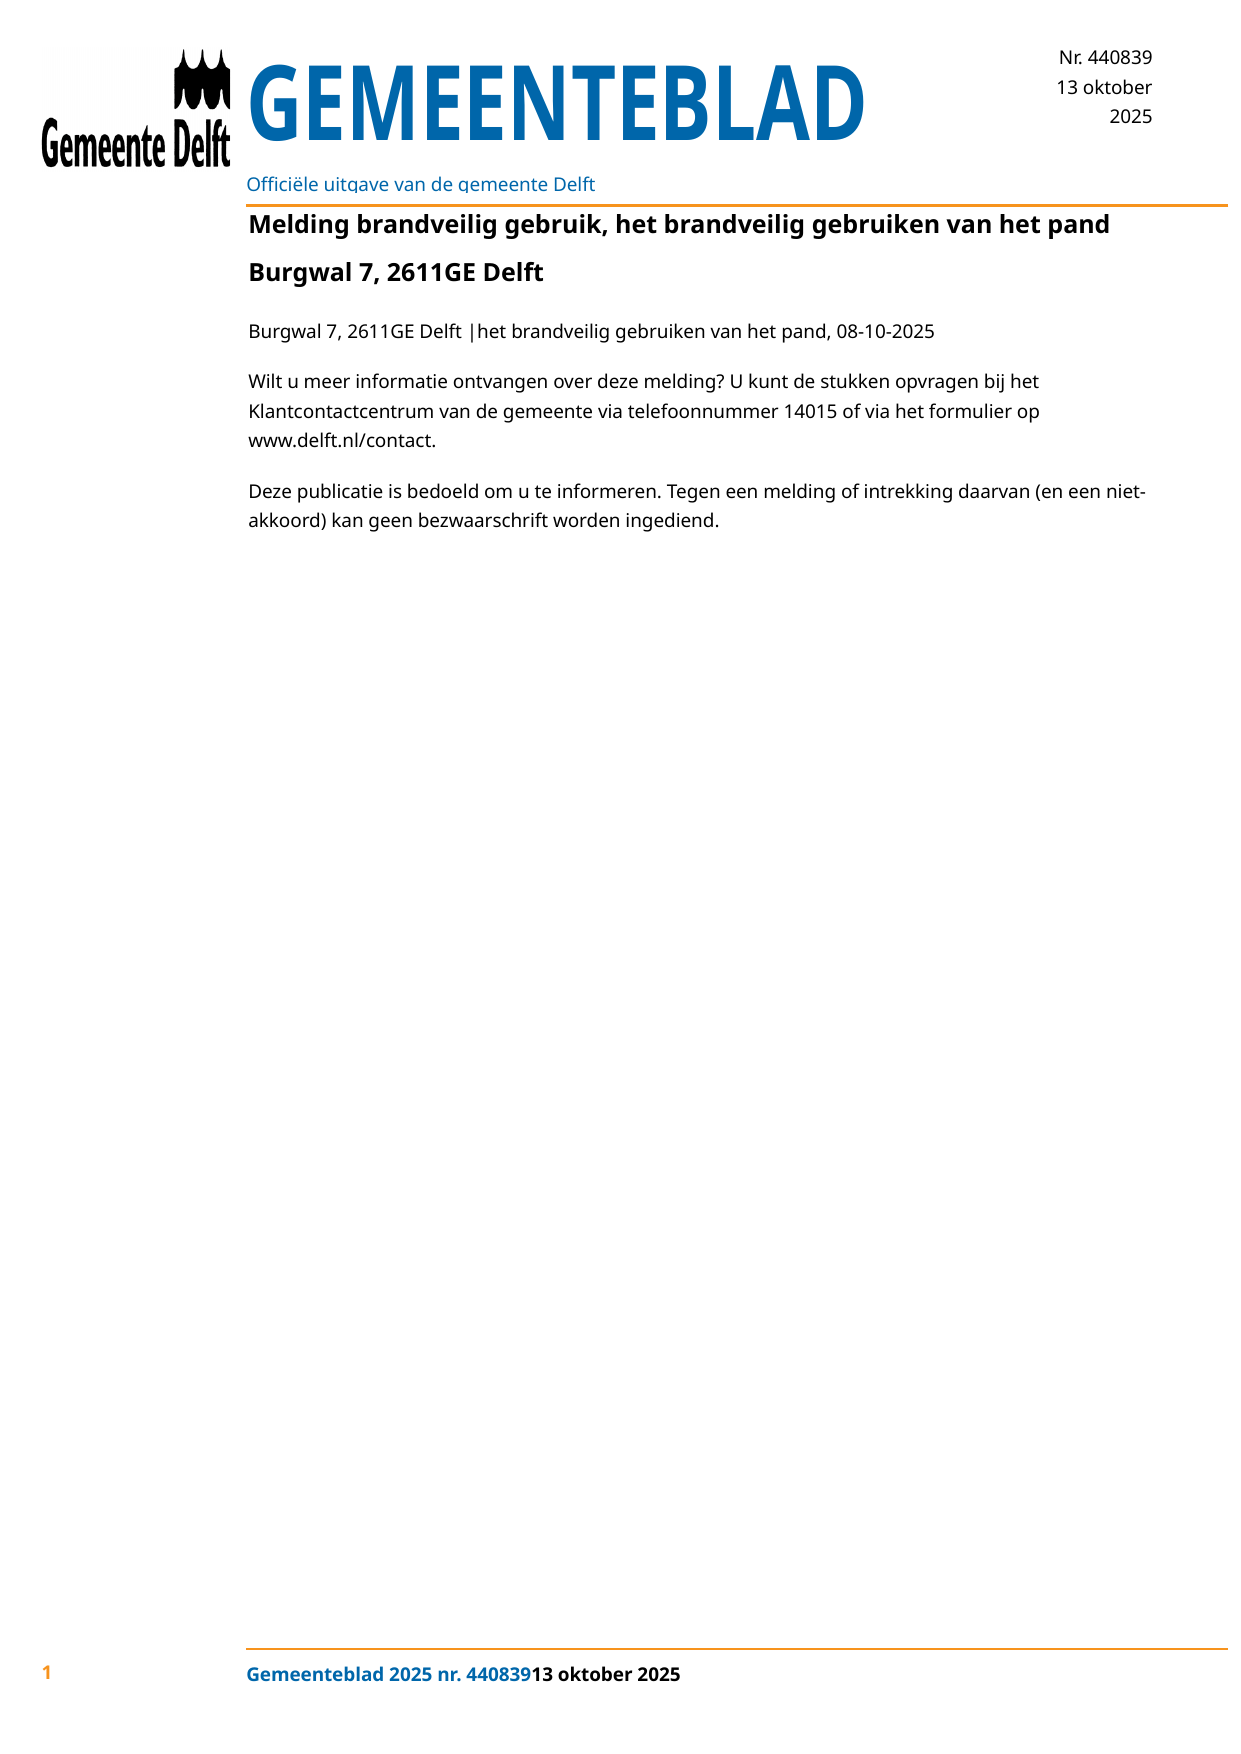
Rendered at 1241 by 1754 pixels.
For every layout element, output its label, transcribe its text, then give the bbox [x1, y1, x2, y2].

text Melding brandveilig gebruik, het brandveilig gebruiken van het pand Burgwal 7, 2611GE Delft [248, 207, 1152, 288]
picture [41, 47, 231, 172]
text Wilt u meer informatie ontvangen over deze melding? U kunt de stukken opvragen bij het Klantcontactcentrum van de gemeente via telefoonnummer 14015 of via het formulier op www.delft.nl/contact. [248, 368, 1152, 453]
text Burgwal 7, 2611GE Delft |het brandveilig gebruiken van het pand, 08-10-2025 [248, 318, 1152, 344]
text Deze publicatie is bedoeld om u te informeren. Tegen een melding of intrekking daarvan (en een niet-akkoord) kan geen bezwaarschrift worden ingediend. [248, 478, 1152, 533]
